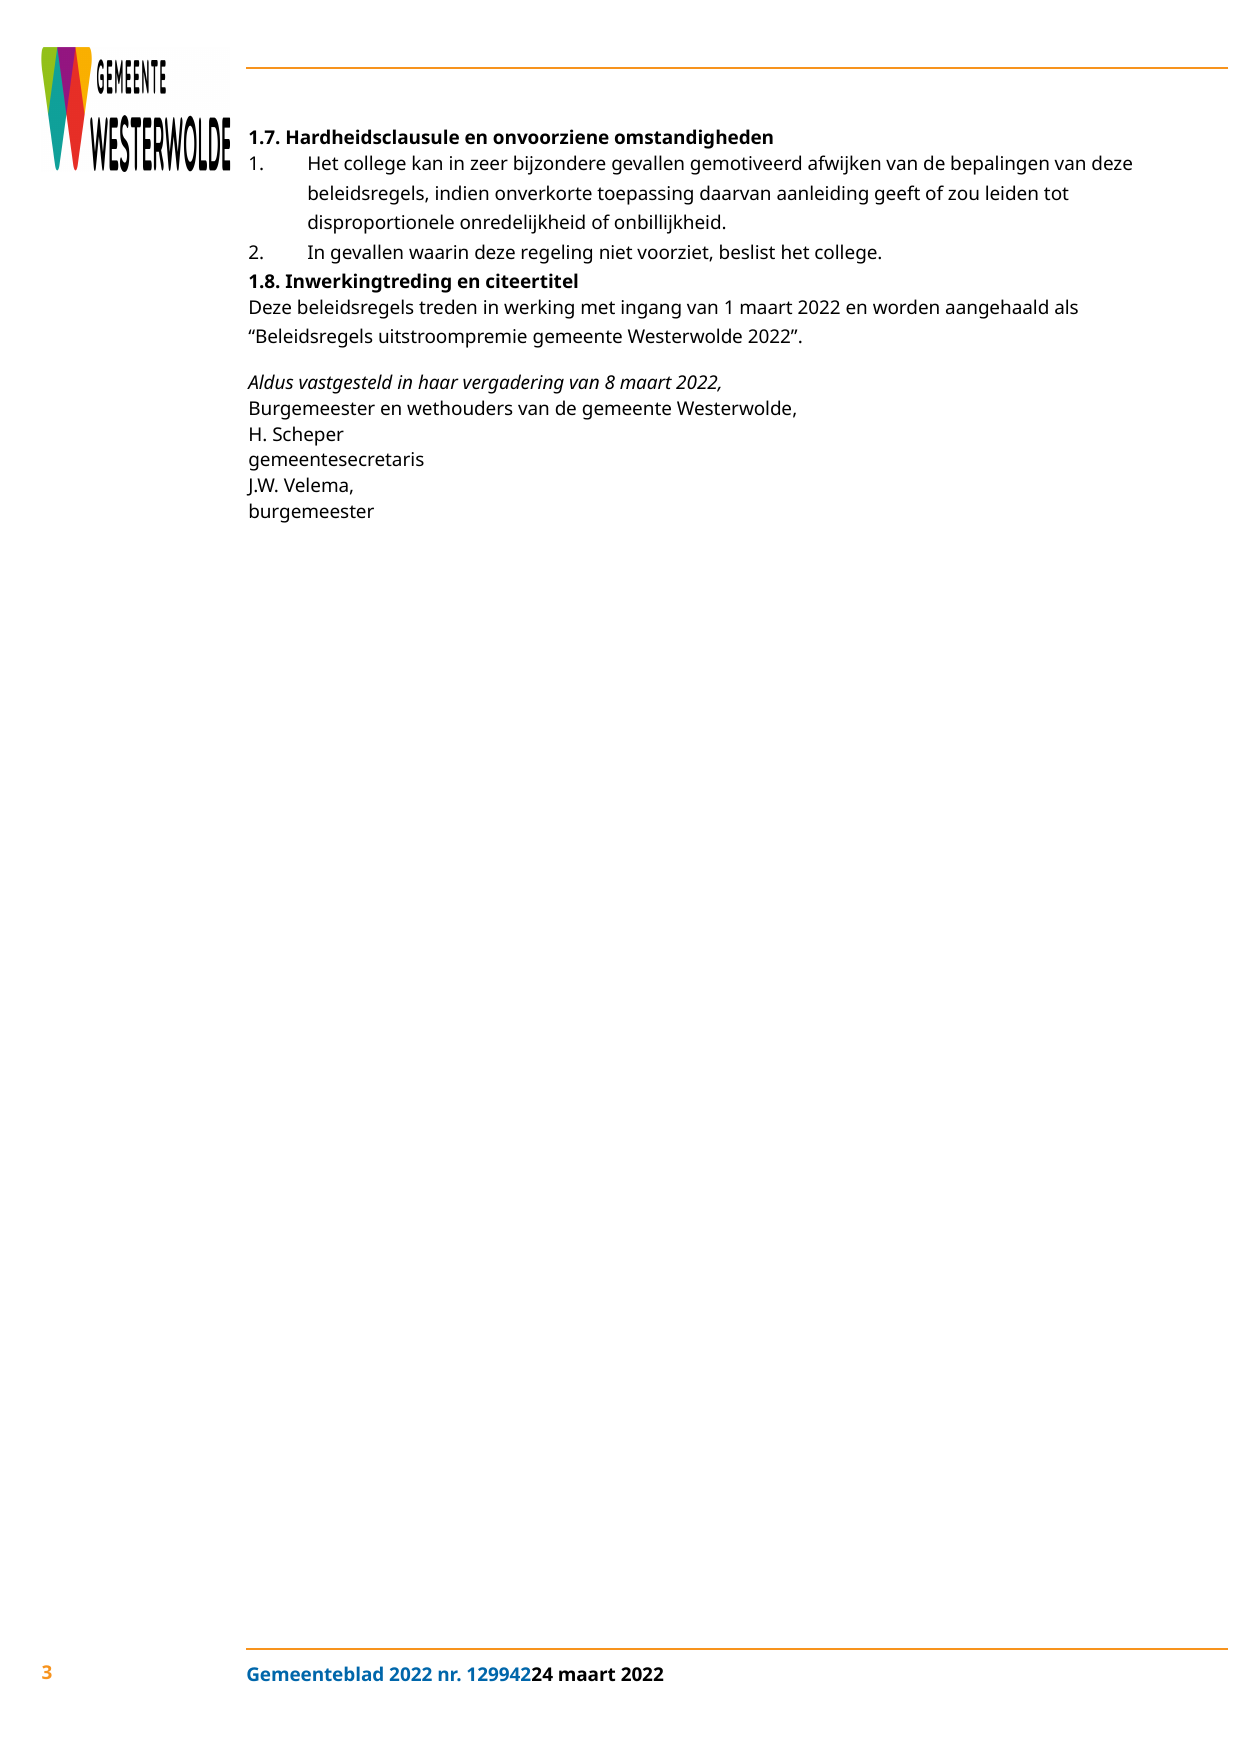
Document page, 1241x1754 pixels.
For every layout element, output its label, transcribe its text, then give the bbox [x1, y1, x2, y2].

text gemeentesecretaris [248, 447, 1152, 472]
text H. Scheper [248, 421, 1152, 447]
text 1.8. Inwerkingtreding en citeertitel [248, 268, 1152, 294]
text 1.7. Hardheidsclausule en onvoorziene omstandigheden [248, 124, 1152, 150]
text Burgemeester en wethouders van de gemeente Westerwolde, [248, 395, 1152, 421]
list Het college kan in zeer bijzondere gevallen gemotiveerd afwijken van de bepalingen van deze beleidsregels, indien onverkorte toepassing daarvan aanleiding geeft of zou leiden tot disproportionele onredelijkheid of onbillijkheid. [248, 150, 1152, 235]
text Deze beleidsregels treden in werking met ingang van 1 maart 2022 en worden aangehaald als “Beleidsregels uitstroompremie gemeente Westerwolde 2022”. [248, 294, 1152, 349]
text Aldus vastgesteld in haar vergadering van 8 maart 2022, [248, 369, 1152, 395]
picture [41, 47, 231, 172]
text J.W. Velema, [248, 472, 1152, 498]
list In gevallen waarin deze regeling niet voorziet, beslist het college. [248, 239, 1152, 264]
text burgemeester [248, 498, 1152, 524]
